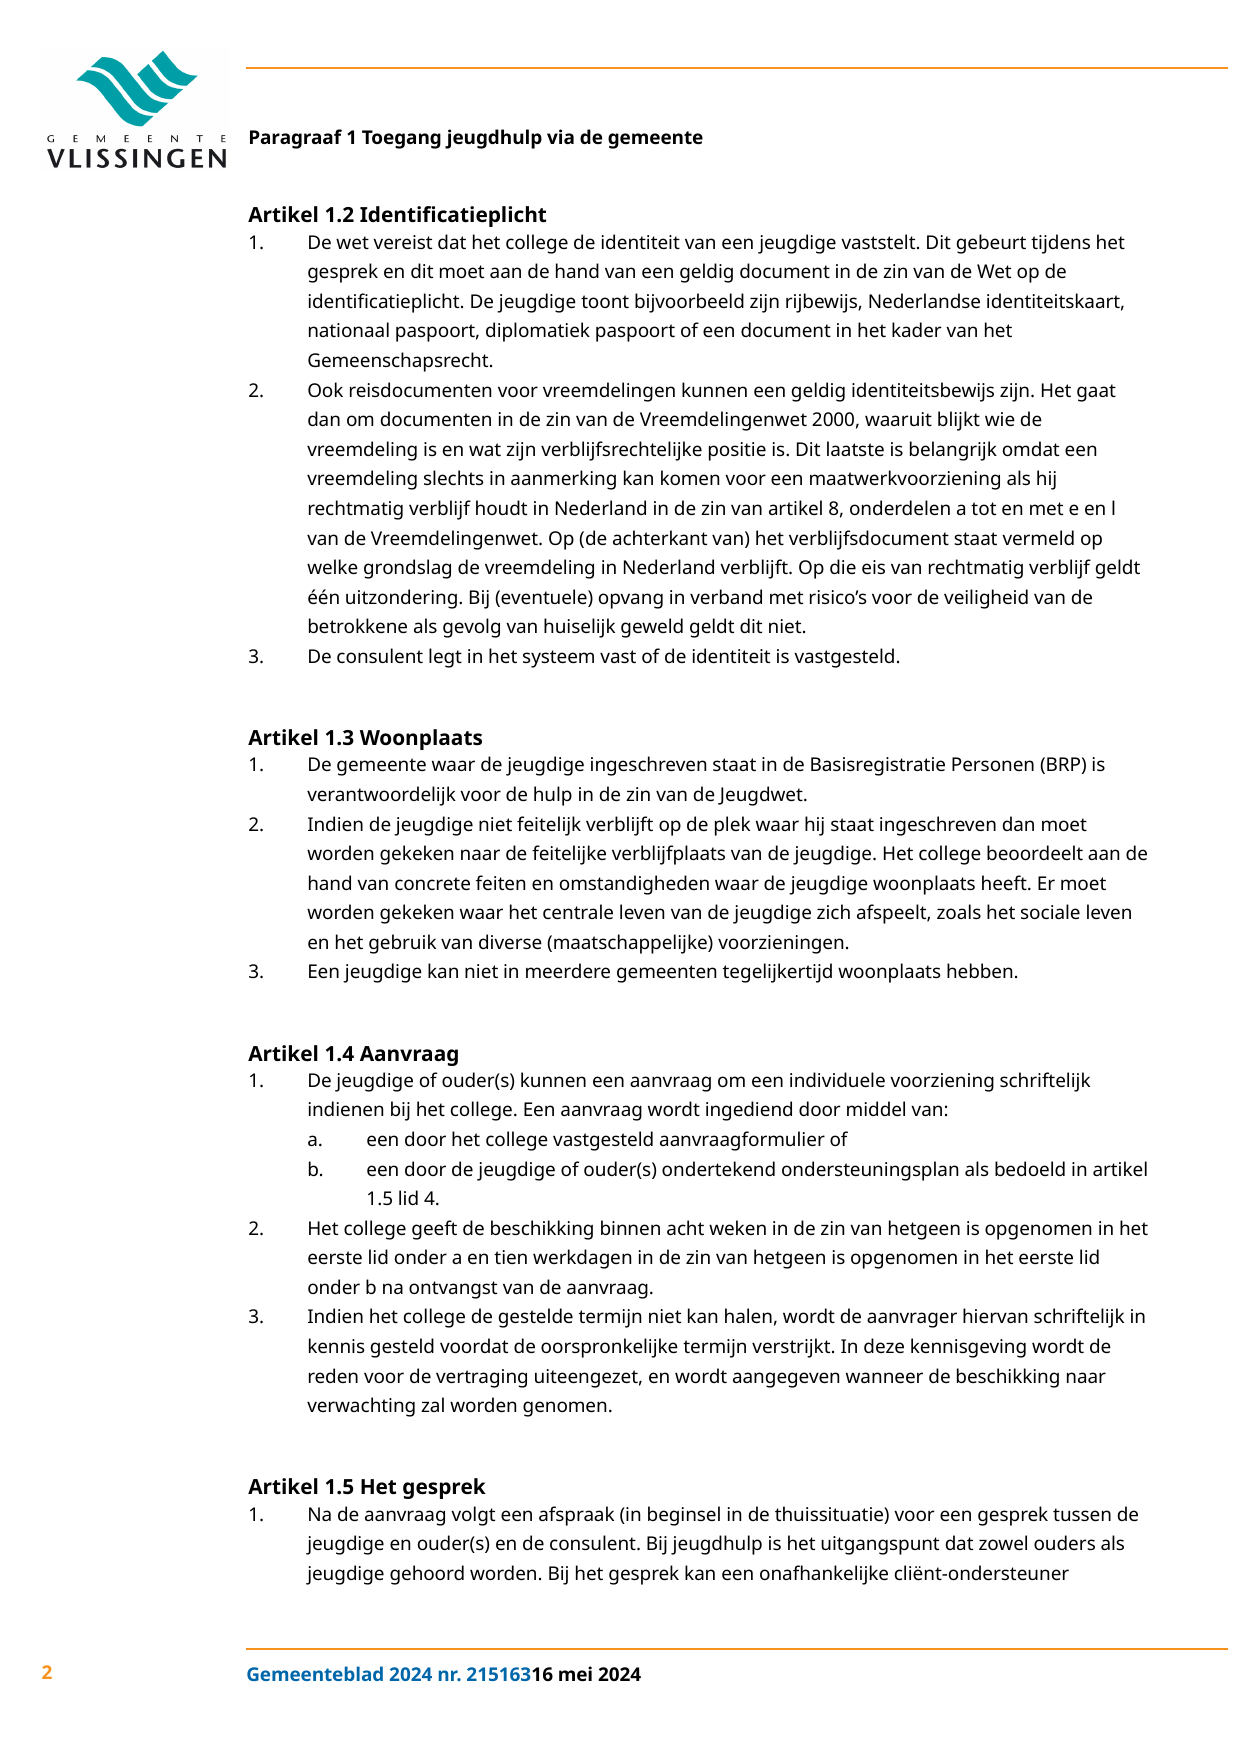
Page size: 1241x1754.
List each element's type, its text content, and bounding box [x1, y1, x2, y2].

list een door de jeugdige of ouder(s) ondertekend ondersteuningsplan als bedoeld in artikel 1.5 lid 4. [307, 1156, 1152, 1211]
list Na de aanvraag volgt een afspraak (in beginsel in de thuissituatie) voor een gesprek tussen de jeugdige en ouder(s) en de consulent. Bij jeugdhulp is het uitgangspunt dat zowel ouders als jeugdige gehoord worden. Bij het gesprek kan een onafhankelijke cliënt-ondersteuner [248, 1501, 1152, 1586]
text Artikel 1.5 Het gesprek [248, 1472, 1152, 1501]
list Een jeugdige kan niet in meerdere gemeenten tegelijkertijd woonplaats hebben. [248, 959, 1152, 984]
text Paragraaf 1 Toegang jeugdhulp via de gemeente [248, 124, 1152, 150]
list een door het college vastgesteld aanvraagformulier of [307, 1126, 1152, 1152]
list Indien de jeugdige niet feitelijk verblijft op de plek waar hij staat ingeschreven dan moet worden gekeken naar de feitelijke verblijfplaats van de jeugdige. Het college beoordeelt aan de hand van concrete feiten en omstandigheden waar de jeugdige woonplaats heeft. Er moet worden gekeken waar het centrale leven van de jeugdige zich afspeelt, zoals het sociale leven en het gebruik van diverse (maatschappelijke) voorzieningen. [248, 811, 1152, 955]
list De consulent legt in het systeem vast of de identiteit is vastgesteld. [248, 643, 1152, 669]
list Indien het college de gestelde termijn niet kan halen, wordt de aanvrager hiervan schriftelijk in kennis gesteld voordat de oorspronkelijke termijn verstrijkt. In deze kennisgeving wordt de reden voor de vertraging uiteengezet, en wordt aangegeven wanneer de beschikking naar verwachting zal worden genomen. [248, 1304, 1152, 1418]
text Artikel 1.2 Identificatieplicht [248, 201, 1152, 229]
list De gemeente waar de jeugdige ingeschreven staat in de Basisregistratie Personen (BRP) is verantwoordelijk voor de hulp in de zin van de Jeugdwet. [248, 752, 1152, 807]
list Ook reisdocumenten voor vreemdelingen kunnen een geldig identiteitsbewijs zijn. Het gaat dan om documenten in de zin van de Vreemdelingenwet 2000, waaruit blijkt wie de vreemdeling is en wat zijn verblijfsrechtelijke positie is. Dit laatste is belangrijk omdat een vreemdeling slechts in aanmerking kan komen voor een maatwerkvoorziening als hij rechtmatig verblijf houdt in Nederland in de zin van artikel 8, onderdelen a tot en met e en l van de Vreemdelingenwet. Op (de achterkant van) het verblijfsdocument staat vermeld op welke grondslag de vreemdeling in Nederland verblijft. Op die eis van rechtmatig verblijf geldt één uitzondering. Bij (eventuele) opvang in verband met risico’s voor de veiligheid van de betrokkene als gevolg van huiselijk geweld geldt dit niet. [248, 377, 1152, 639]
list De wet vereist dat het college de identiteit van een jeugdige vaststelt. Dit gebeurt tijdens het gesprek en dit moet aan de hand van een geldig document in de zin van de Wet op de identificatieplicht. De jeugdige toont bijvoorbeeld zijn rijbewijs, Nederlandse identiteitskaart, nationaal paspoort, diplomatiek paspoort of een document in het kader van het Gemeenschapsrecht. [248, 229, 1152, 373]
picture [41, 47, 231, 172]
list Het college geeft de beschikking binnen acht weken in de zin van hetgeen is opgenomen in het eerste lid onder a en tien werkdagen in de zin van hetgeen is opgenomen in het eerste lid onder b na ontvangst van de aanvraag. [248, 1215, 1152, 1300]
text Artikel 1.3 Woonplaats [248, 723, 1152, 752]
list De jeugdige of ouder(s) kunnen een aanvraag om een individuele voorziening schriftelijk indienen bij het college. Een aanvraag wordt ingediend door middel van: [248, 1067, 1152, 1122]
text Artikel 1.4 Aanvraag [248, 1039, 1152, 1067]
